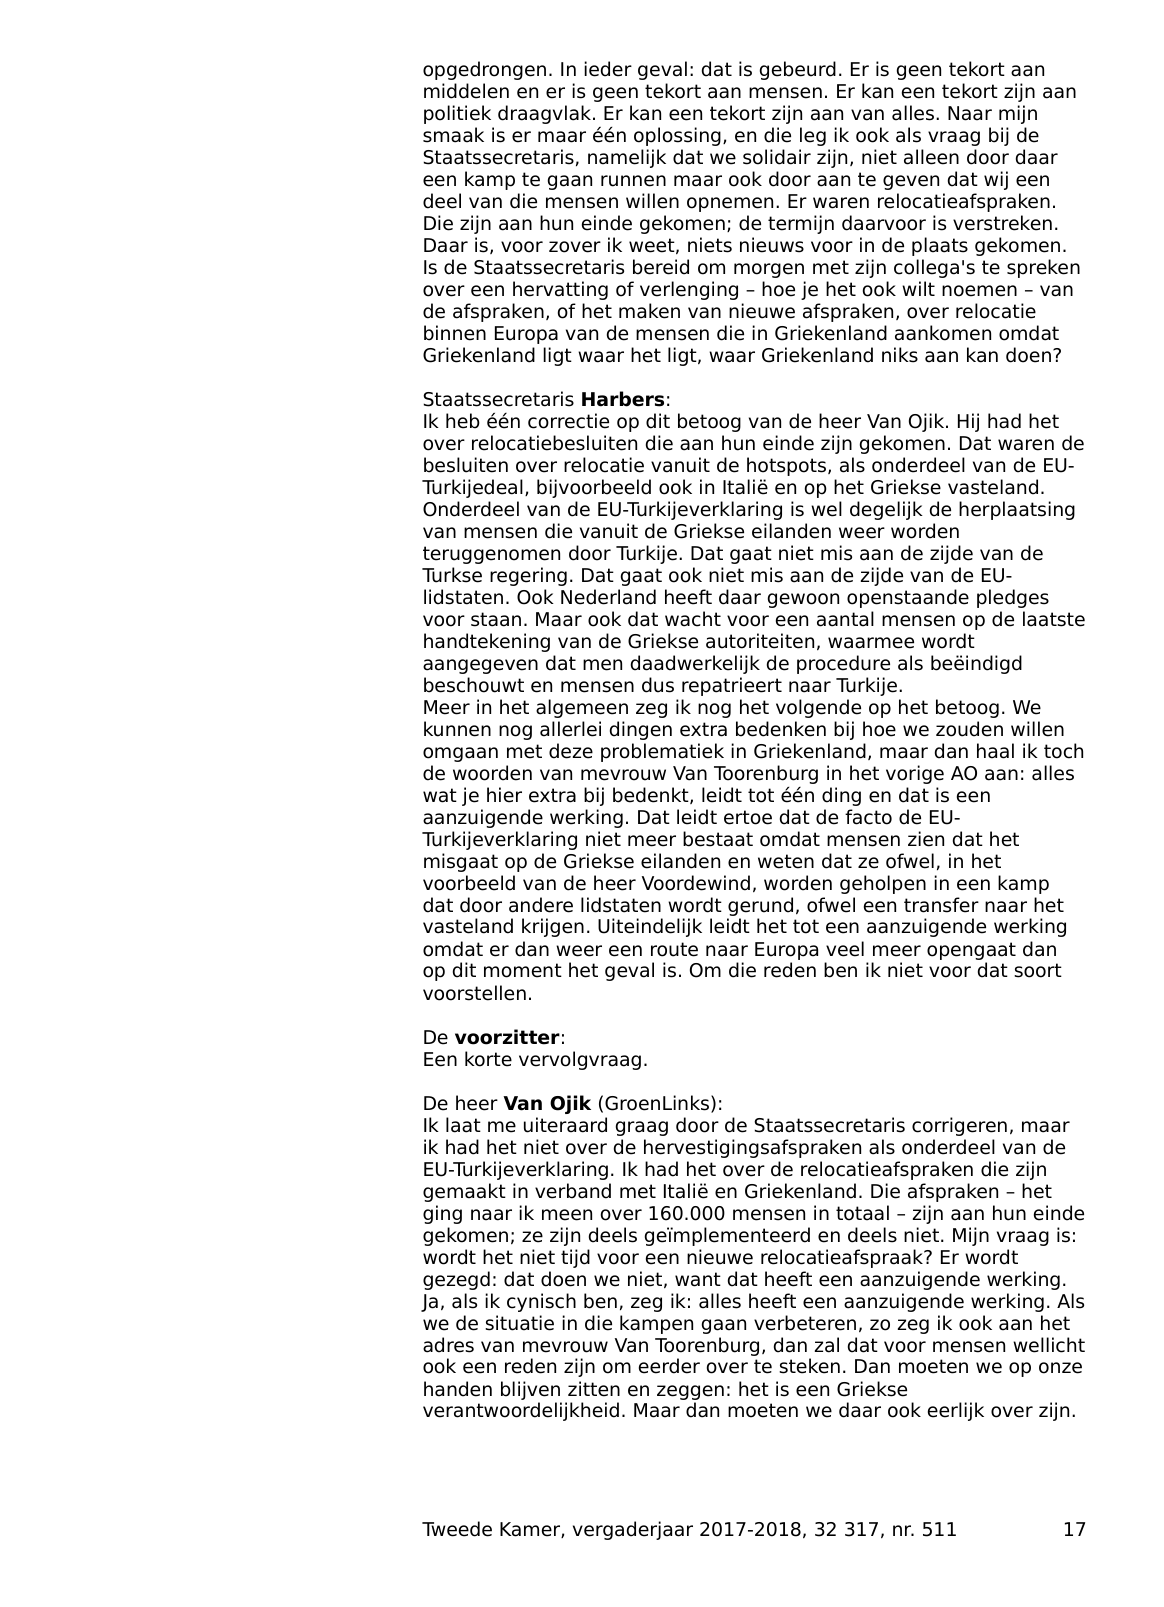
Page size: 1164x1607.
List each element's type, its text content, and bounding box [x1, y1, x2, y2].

text De heer Van Ojik (GroenLinks): [422, 1093, 1087, 1115]
text Ik laat me uiteraard graag door de Staatssecretaris corrigeren, maar ik had het niet over de hervestigingsafspraken als onderdeel van de EU-Turkijeverklaring. Ik had het over de relocatieafspraken die zijn gemaakt in verband met Italië en Griekenland. Die afspraken – het ging naar ik meen over 160.000 mensen in totaal – zijn aan hun einde gekomen; ze zijn deels geïmplementeerd en deels niet. Mijn vraag is: wordt het niet tijd voor een nieuwe relocatieafspraak? Er wordt gezegd: dat doen we niet, want dat heeft een aanzuigende werking. Ja, als ik cynisch ben, zeg ik: alles heeft een aanzuigende werking. Als we de situatie in die kampen gaan verbeteren, zo zeg ik ook aan het adres van mevrouw Van Toorenburg, dan zal dat voor mensen wellicht ook een reden zijn om eerder over te steken. Dan moeten we op onze handen blijven zitten en zeggen: het is een Griekse verantwoordelijkheid. Maar dan moeten we daar ook eerlijk over zijn. [422, 1115, 1087, 1422]
text De voorzitter: [422, 1027, 1087, 1048]
text Staatssecretaris Harbers: [422, 389, 1087, 411]
text opgedrongen. In ieder geval: dat is gebeurd. Er is geen tekort aan middelen en er is geen tekort aan mensen. Er kan een tekort zijn aan politiek draagvlak. Er kan een tekort zijn aan van alles. Naar mijn smaak is er maar één oplossing, en die leg ik ook als vraag bij de Staatssecretaris, namelijk dat we solidair zijn, niet alleen door daar een kamp te gaan runnen maar ook door aan te geven dat wij een deel van die mensen willen opnemen. Er waren relocatieafspraken. Die zijn aan hun einde gekomen; de termijn daarvoor is verstreken. Daar is, voor zover ik weet, niets nieuws voor in de plaats gekomen. Is de Staatssecretaris bereid om morgen met zijn collega's te spreken over een hervatting of verlenging – hoe je het ook wilt noemen – van de afspraken, of het maken van nieuwe afspraken, over relocatie binnen Europa van de mensen die in Griekenland aankomen omdat Griekenland ligt waar het ligt, waar Griekenland niks aan kan doen? [422, 59, 1087, 367]
text Meer in het algemeen zeg ik nog het volgende op het betoog. We kunnen nog allerlei dingen extra bedenken bij hoe we zouden willen omgaan met deze problematiek in Griekenland, maar dan haal ik toch de woorden van mevrouw Van Toorenburg in het vorige AO aan: alles wat je hier extra bij bedenkt, leidt tot één ding en dat is een aanzuigende werking. Dat leidt ertoe dat de facto de EU-Turkijeverklaring niet meer bestaat omdat mensen zien dat het misgaat op de Griekse eilanden en weten dat ze ofwel, in het voorbeeld van de heer Voordewind, worden geholpen in een kamp dat door andere lidstaten wordt gerund, ofwel een transfer naar het vasteland krijgen. Uiteindelijk leidt het tot een aanzuigende werking omdat er dan weer een route naar Europa veel meer opengaat dan op dit moment het geval is. Om die reden ben ik niet voor dat soort voorstellen. [422, 697, 1087, 1004]
text Een korte vervolgvraag. [422, 1048, 1087, 1071]
text Ik heb één correctie op dit betoog van de heer Van Ojik. Hij had het over relocatiebesluiten die aan hun einde zijn gekomen. Dat waren de besluiten over relocatie vanuit de hotspots, als onderdeel van de EU-Turkijedeal, bijvoorbeeld ook in Italië en op het Griekse vasteland. Onderdeel van de EU-Turkijeverklaring is wel degelijk de herplaatsing van mensen die vanuit de Griekse eilanden weer worden teruggenomen door Turkije. Dat gaat niet mis aan de zijde van de Turkse regering. Dat gaat ook niet mis aan de zijde van de EU-lidstaten. Ook Nederland heeft daar gewoon openstaande pledges voor staan. Maar ook dat wacht voor een aantal mensen op de laatste handtekening van de Griekse autoriteiten, waarmee wordt aangegeven dat men daadwerkelijk de procedure als beëindigd beschouwt en mensen dus repatrieert naar Turkije. [422, 411, 1087, 697]
